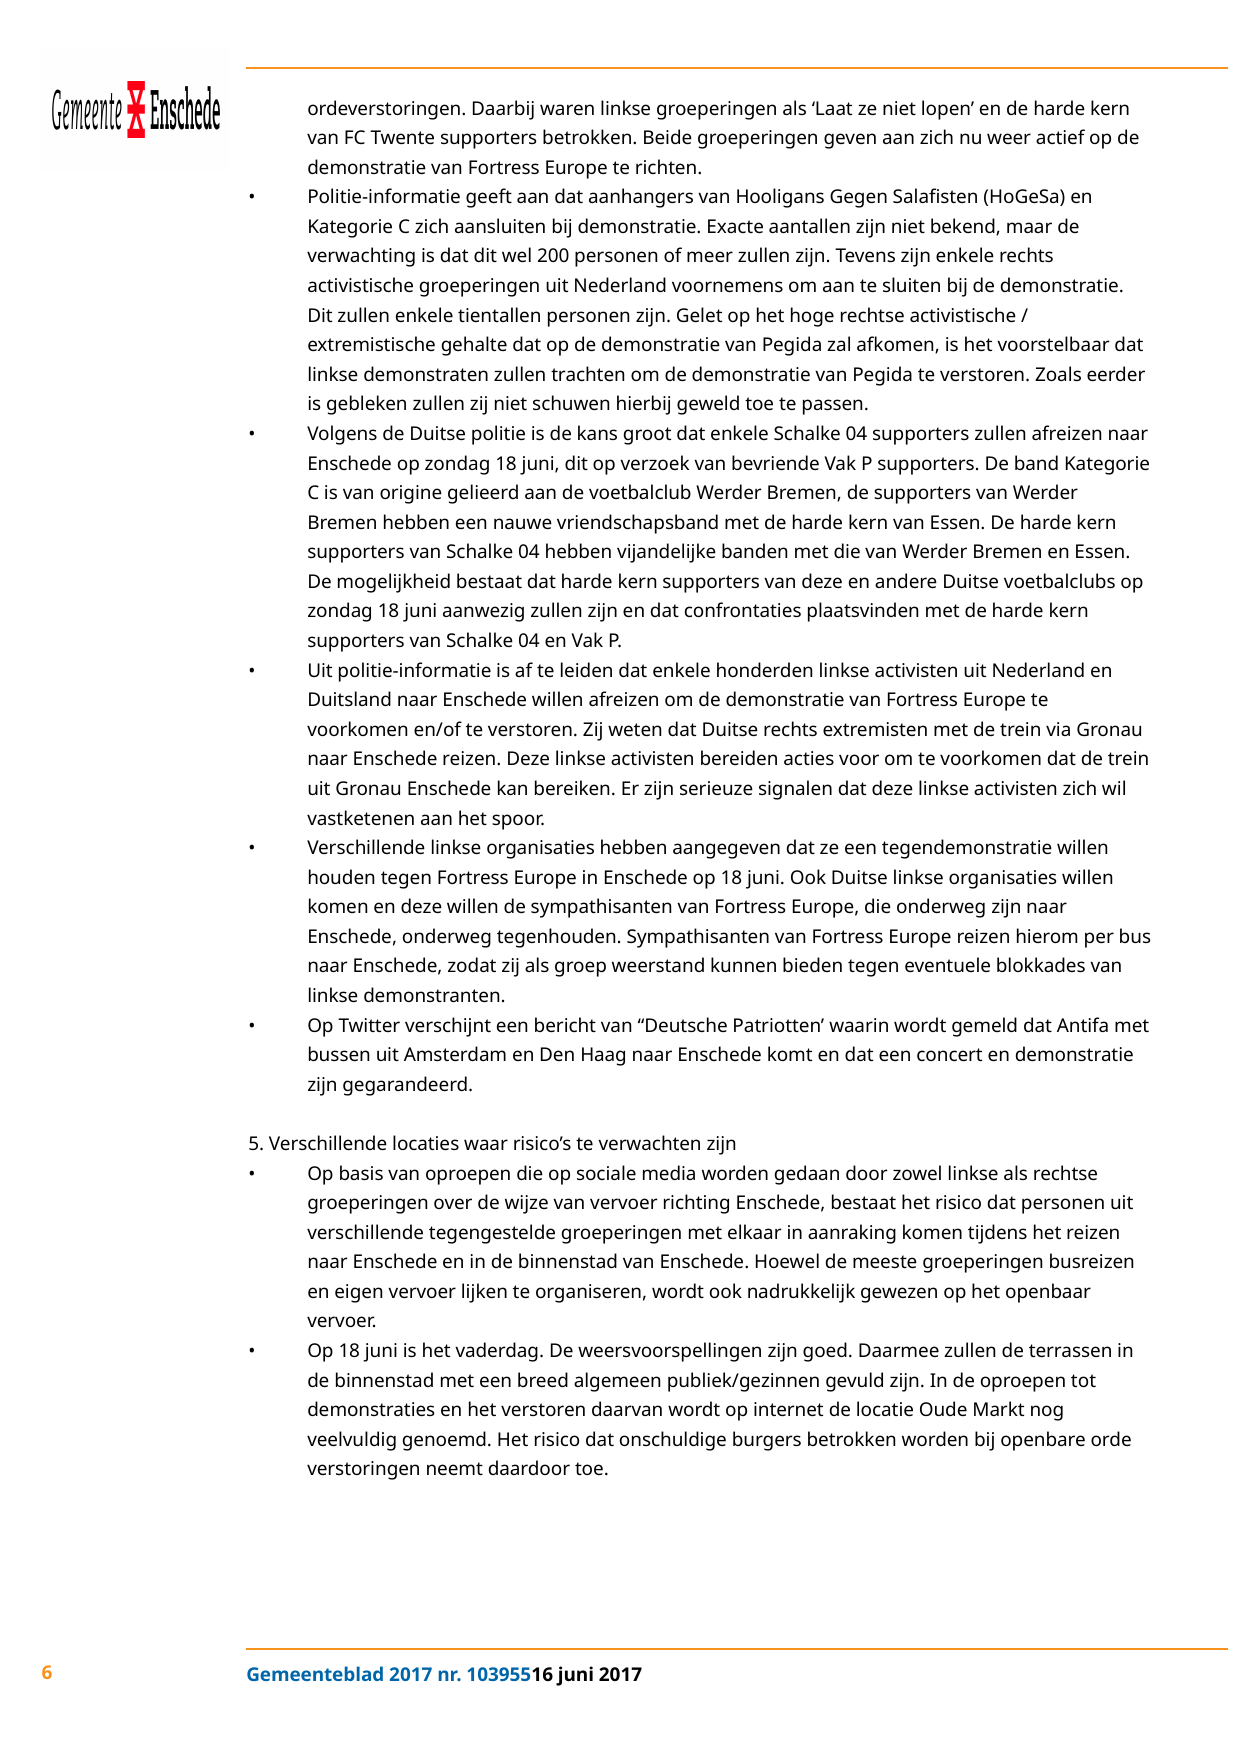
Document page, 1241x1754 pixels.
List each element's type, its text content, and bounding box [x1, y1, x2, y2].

text 5. Verschillende locaties waar risico’s te verwachten zijn [248, 1130, 1152, 1156]
list Verschillende linkse organisaties hebben aangegeven dat ze een tegendemonstratie willen houden tegen Fortress Europe in Enschede op 18 juni. Ook Duitse linkse organisaties willen komen en deze willen de sympathisanten van Fortress Europe, die onderweg zijn naar Enschede, onderweg tegenhouden. Sympathisanten van Fortress Europe reizen hierom per bus naar Enschede, zodat zij als groep weerstand kunnen bieden tegen eventuele blokkades van linkse demonstranten. [248, 834, 1152, 1008]
list Volgens de Duitse politie is de kans groot dat enkele Schalke 04 supporters zullen afreizen naar Enschede op zondag 18 juni, dit op verzoek van bevriende Vak P supporters. De band Kategorie C is van origine gelieerd aan de voetbalclub Werder Bremen, de supporters van Werder Bremen hebben een nauwe vriendschapsband met de harde kern van Essen. De harde kern supporters van Schalke 04 hebben vijandelijke banden met die van Werder Bremen en Essen. De mogelijkheid bestaat dat harde kern supporters van deze en andere Duitse voetbalclubs op zondag 18 juni aanwezig zullen zijn en dat confrontaties plaatsvinden met de harde kern supporters van Schalke 04 en Vak P. [248, 420, 1152, 653]
list ordeverstoringen. Daarbij waren linkse groeperingen als ‘Laat ze niet lopen’ en de harde kern van FC Twente supporters betrokken. Beide groeperingen geven aan zich nu weer actief op de demonstratie van Fortress Europe te richten. [248, 95, 1152, 180]
list Uit politie-informatie is af te leiden dat enkele honderden linkse activisten uit Nederland en Duitsland naar Enschede willen afreizen om de demonstratie van Fortress Europe te voorkomen en/of te verstoren. Zij weten dat Duitse rechts extremisten met de trein via Gronau naar Enschede reizen. Deze linkse activisten bereiden acties voor om te voorkomen dat de trein uit Gronau Enschede kan bereiken. Er zijn serieuze signalen dat deze linkse activisten zich wil vastketenen aan het spoor. [248, 657, 1152, 831]
list Op Twitter verschijnt een bericht van “Deutsche Patriotten’ waarin wordt gemeld dat Antifa met bussen uit Amsterdam en Den Haag naar Enschede komt en dat een concert en demonstratie zijn gegarandeerd. [248, 1012, 1152, 1097]
list Op basis van oproepen die op sociale media worden gedaan door zowel linkse als rechtse groeperingen over de wijze van vervoer richting Enschede, bestaat het risico dat personen uit verschillende tegengestelde groeperingen met elkaar in aanraking komen tijdens het reizen naar Enschede en in de binnenstad van Enschede. Hoewel de meeste groeperingen busreizen en eigen vervoer lijken te organiseren, wordt ook nadrukkelijk gewezen op het openbaar vervoer. [248, 1160, 1152, 1333]
list Politie-informatie geeft aan dat aanhangers van Hooligans Gegen Salafisten (HoGeSa) en Kategorie C zich aansluiten bij demonstratie. Exacte aantallen zijn niet bekend, maar de verwachting is dat dit wel 200 personen of meer zullen zijn. Tevens zijn enkele rechts activistische groeperingen uit Nederland voornemens om aan te sluiten bij de demonstratie. Dit zullen enkele tientallen personen zijn. Gelet op het hoge rechtse activistische / extremistische gehalte dat op de demonstratie van Pegida zal afkomen, is het voorstelbaar dat linkse demonstraten zullen trachten om de demonstratie van Pegida te verstoren. Zoals eerder is gebleken zullen zij niet schuwen hierbij geweld toe te passen. [248, 183, 1152, 416]
picture [41, 47, 231, 172]
list Op 18 juni is het vaderdag. De weersvoorspellingen zijn goed. Daarmee zullen de terrassen in de binnenstad met een breed algemeen publiek/gezinnen gevuld zijn. In de oproepen tot demonstraties en het verstoren daarvan wordt op internet de locatie Oude Markt nog veelvuldig genoemd. Het risico dat onschuldige burgers betrokken worden bij openbare orde verstoringen neemt daardoor toe. [248, 1337, 1152, 1481]
